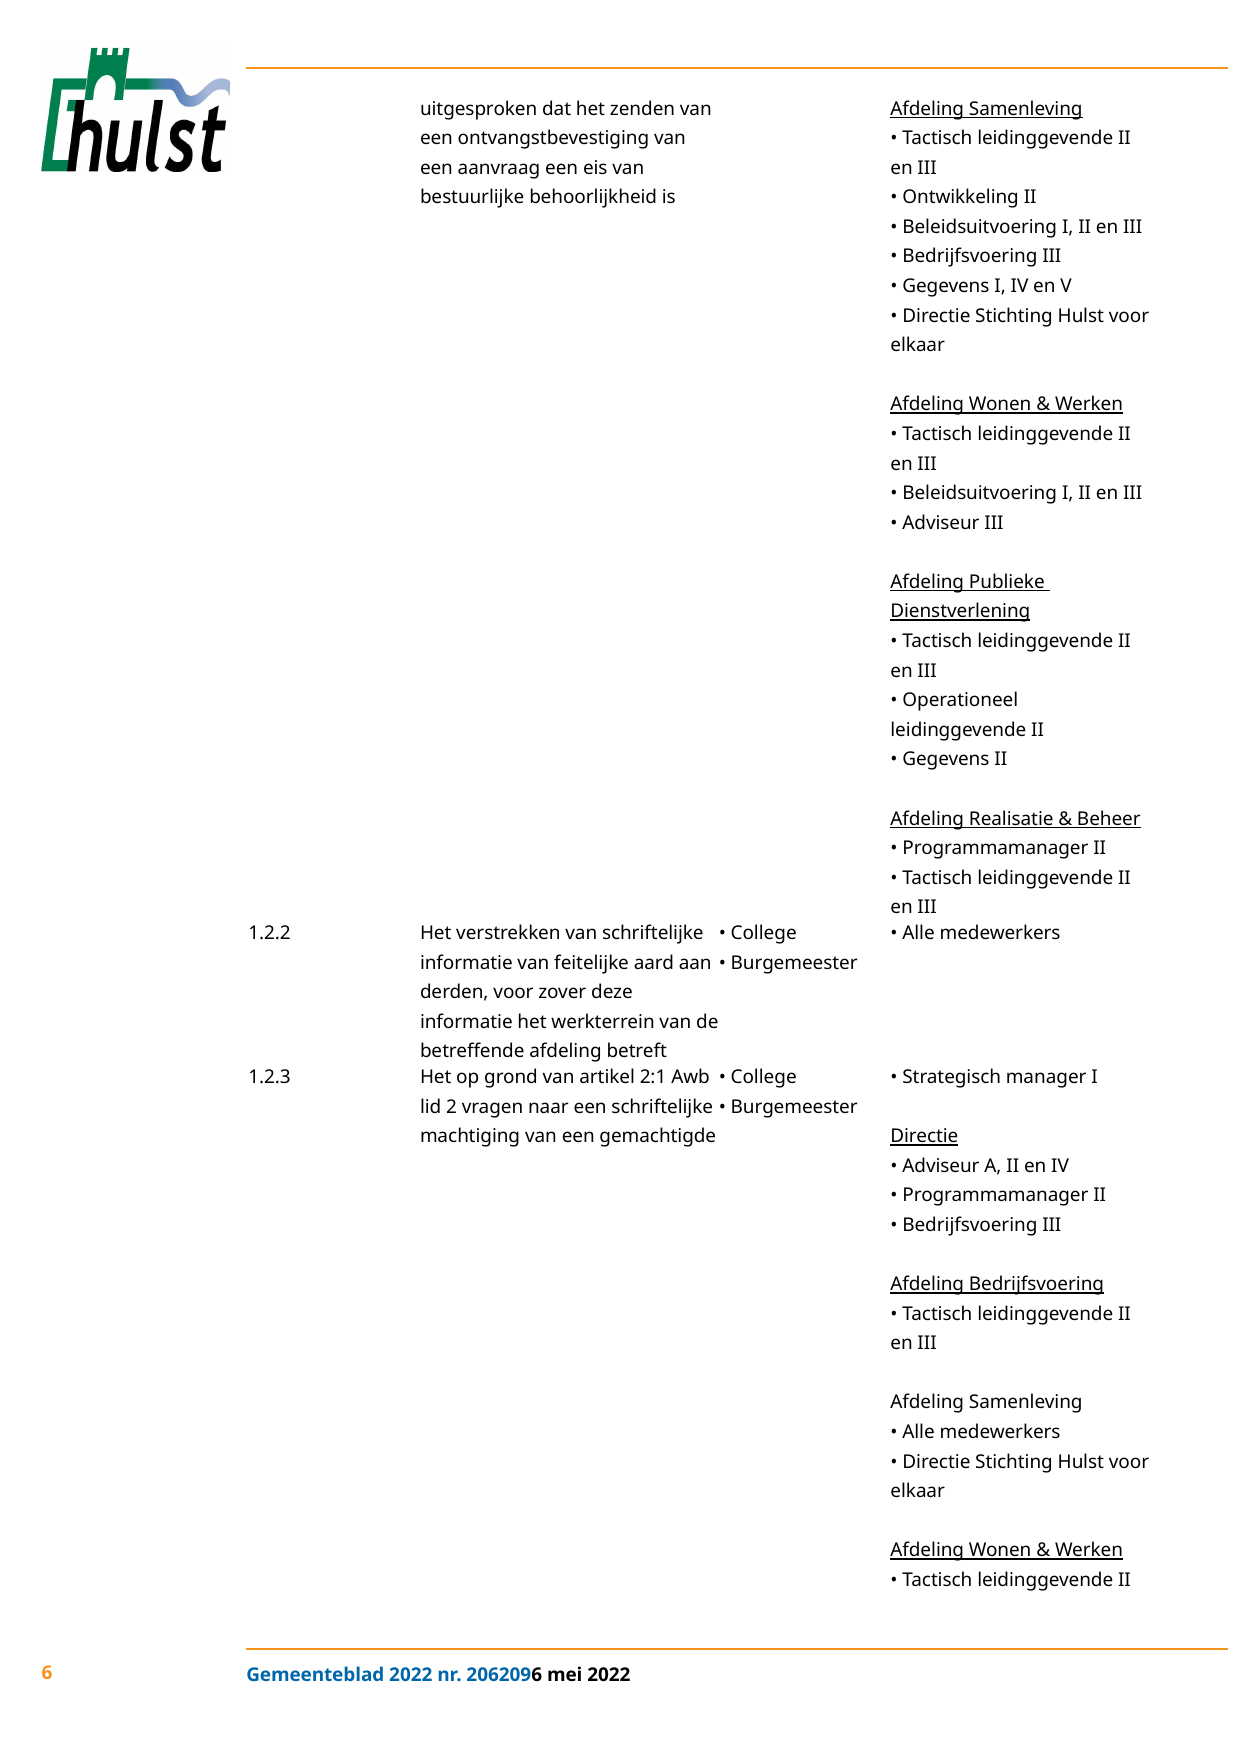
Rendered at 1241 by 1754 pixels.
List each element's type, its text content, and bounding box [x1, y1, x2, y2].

table_cell Het verstrekken van schriftelijke informatie van feitelijke aard aan derden, voor zover deze informatie het werkterrein van de betreffende afdeling betreft [420, 919, 718, 1063]
table_cell 1.2.3 [248, 1063, 420, 1592]
table_cell 1.2.2 [248, 919, 420, 1063]
table_cell • College • Burgemeester [719, 919, 890, 1063]
table_cell • College • Burgemeester [719, 1063, 890, 1592]
table_cell • Alle medewerkers [890, 919, 1152, 1063]
table_cell Afdeling Samenleving • Tactisch leidinggevende II en III • Ontwikkeling II • Beleidsuitvoering I, II en III • Bedrijfsvoering III • Gegevens I, IV en V • Directie Stichting Hulst voor elkaar Afdeling Wonen & Werken • Tactisch leidinggevende II en III • Beleidsuitvoering I, II en III • Adviseur III Afdeling Publieke Dienstverlening • Tactisch leidinggevende II en III • Operationeel leidinggevende II • Gegevens II Afdeling Realisatie & Beheer • Programmamanager II • Tactisch leidinggevende II en III [890, 95, 1152, 919]
table_cell [248, 95, 420, 919]
table_cell [719, 95, 890, 919]
table_cell uitgesproken dat het zenden van een ontvangstbevestiging van een aanvraag een eis van bestuurlijke behoorlijkheid is [420, 95, 718, 919]
picture [41, 47, 231, 172]
table_cell • Strategisch manager I Directie • Adviseur A, II en IV • Programmamanager II • Bedrijfsvoering III Afdeling Bedrijfsvoering • Tactisch leidinggevende II en III Afdeling Samenleving • Alle medewerkers • Directie Stichting Hulst voor elkaar Afdeling Wonen & Werken • Tactisch leidinggevende II [890, 1063, 1152, 1592]
table_cell Het op grond van artikel 2:1 Awb lid 2 vragen naar een schriftelijke machtiging van een gemachtigde [420, 1063, 718, 1592]
